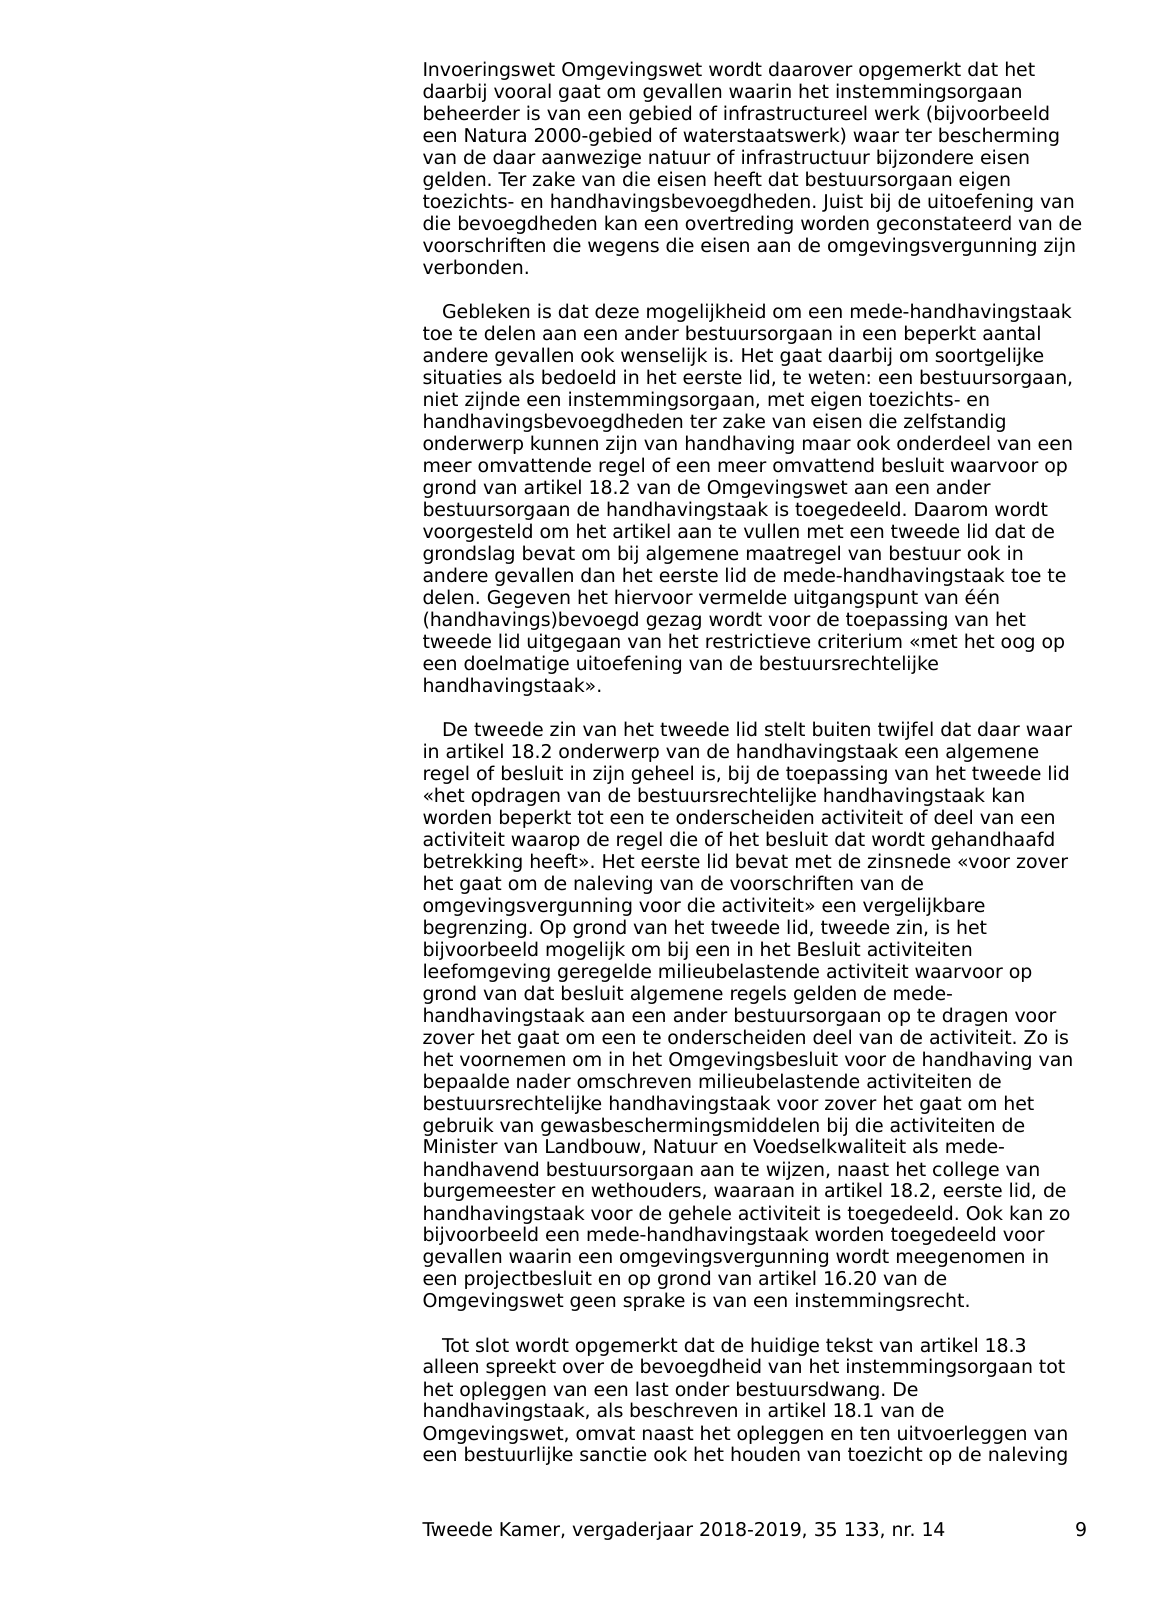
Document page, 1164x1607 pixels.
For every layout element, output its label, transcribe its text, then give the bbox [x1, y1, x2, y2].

text Invoeringswet Omgevingswet wordt daarover opgemerkt dat het daarbij vooral gaat om gevallen waarin het instemmingsorgaan beheerder is van een gebied of infrastructureel werk (bijvoorbeeld een Natura 2000-gebied of waterstaatswerk) waar ter bescherming van de daar aanwezige natuur of infrastructuur bijzondere eisen gelden. Ter zake van die eisen heeft dat bestuursorgaan eigen toezichts- en handhavingsbevoegdheden. Juist bij de uitoefening van die bevoegdheden kan een overtreding worden geconstateerd van de voorschriften die wegens die eisen aan de omgevingsvergunning zijn verbonden. [422, 59, 1087, 279]
text Tot slot wordt opgemerkt dat de huidige tekst van artikel 18.3 alleen spreekt over de bevoegdheid van het instemmingsorgaan tot het opleggen van een last onder bestuursdwang. De handhavingstaak, als beschreven in artikel 18.1 van de Omgevingswet, omvat naast het opleggen en ten uitvoerleggen van een bestuurlijke sanctie ook het houden van toezicht op de naleving [422, 1334, 1087, 1466]
text Gebleken is dat deze mogelijkheid om een mede-handhavingstaak toe te delen aan een ander bestuursorgaan in een beperkt aantal andere gevallen ook wenselijk is. Het gaat daarbij om soortgelijke situaties als bedoeld in het eerste lid, te weten: een bestuursorgaan, niet zijnde een instemmingsorgaan, met eigen toezichts- en handhavingsbevoegdheden ter zake van eisen die zelfstandig onderwerp kunnen zijn van handhaving maar ook onderdeel van een meer omvattende regel of een meer omvattend besluit waarvoor op grond van artikel 18.2 van de Omgevingswet aan een ander bestuursorgaan de handhavingstaak is toegedeeld. Daarom wordt voorgesteld om het artikel aan te vullen met een tweede lid dat de grondslag bevat om bij algemene maatregel van bestuur ook in andere gevallen dan het eerste lid de mede-handhavingstaak toe te delen. Gegeven het hiervoor vermelde uitgangspunt van één (handhavings)bevoegd gezag wordt voor de toepassing van het tweede lid uitgegaan van het restrictieve criterium «met het oog op een doelmatige uitoefening van de bestuursrechtelijke handhavingstaak». [422, 301, 1087, 697]
text De tweede zin van het tweede lid stelt buiten twijfel dat daar waar in artikel 18.2 onderwerp van de handhavingstaak een algemene regel of besluit in zijn geheel is, bij de toepassing van het tweede lid «het opdragen van de bestuursrechtelijke handhavingstaak kan worden beperkt tot een te onderscheiden activiteit of deel van een activiteit waarop de regel die of het besluit dat wordt gehandhaafd betrekking heeft». Het eerste lid bevat met de zinsnede «voor zover het gaat om de naleving van de voorschriften van de omgevingsvergunning voor die activiteit» een vergelijkbare begrenzing. Op grond van het tweede lid, tweede zin, is het bijvoorbeeld mogelijk om bij een in het Besluit activiteiten leefomgeving geregelde milieubelastende activiteit waarvoor op grond van dat besluit algemene regels gelden de mede-handhavingstaak aan een ander bestuursorgaan op te dragen voor zover het gaat om een te onderscheiden deel van de activiteit. Zo is het voornemen om in het Omgevingsbesluit voor de handhaving van bepaalde nader omschreven milieubelastende activiteiten de bestuursrechtelijke handhavingstaak voor zover het gaat om het gebruik van gewasbeschermingsmiddelen bij die activiteiten de Minister van Landbouw, Natuur en Voedselkwaliteit als mede-handhavend bestuursorgaan aan te wijzen, naast het college van burgemeester en wethouders, waaraan in artikel 18.2, eerste lid, de handhavingstaak voor de gehele activiteit is toegedeeld. Ook kan zo bijvoorbeeld een mede-handhavingstaak worden toegedeeld voor gevallen waarin een omgevingsvergunning wordt meegenomen in een projectbesluit en op grond van artikel 16.20 van de Omgevingswet geen sprake is van een instemmingsrecht. [422, 719, 1087, 1312]
